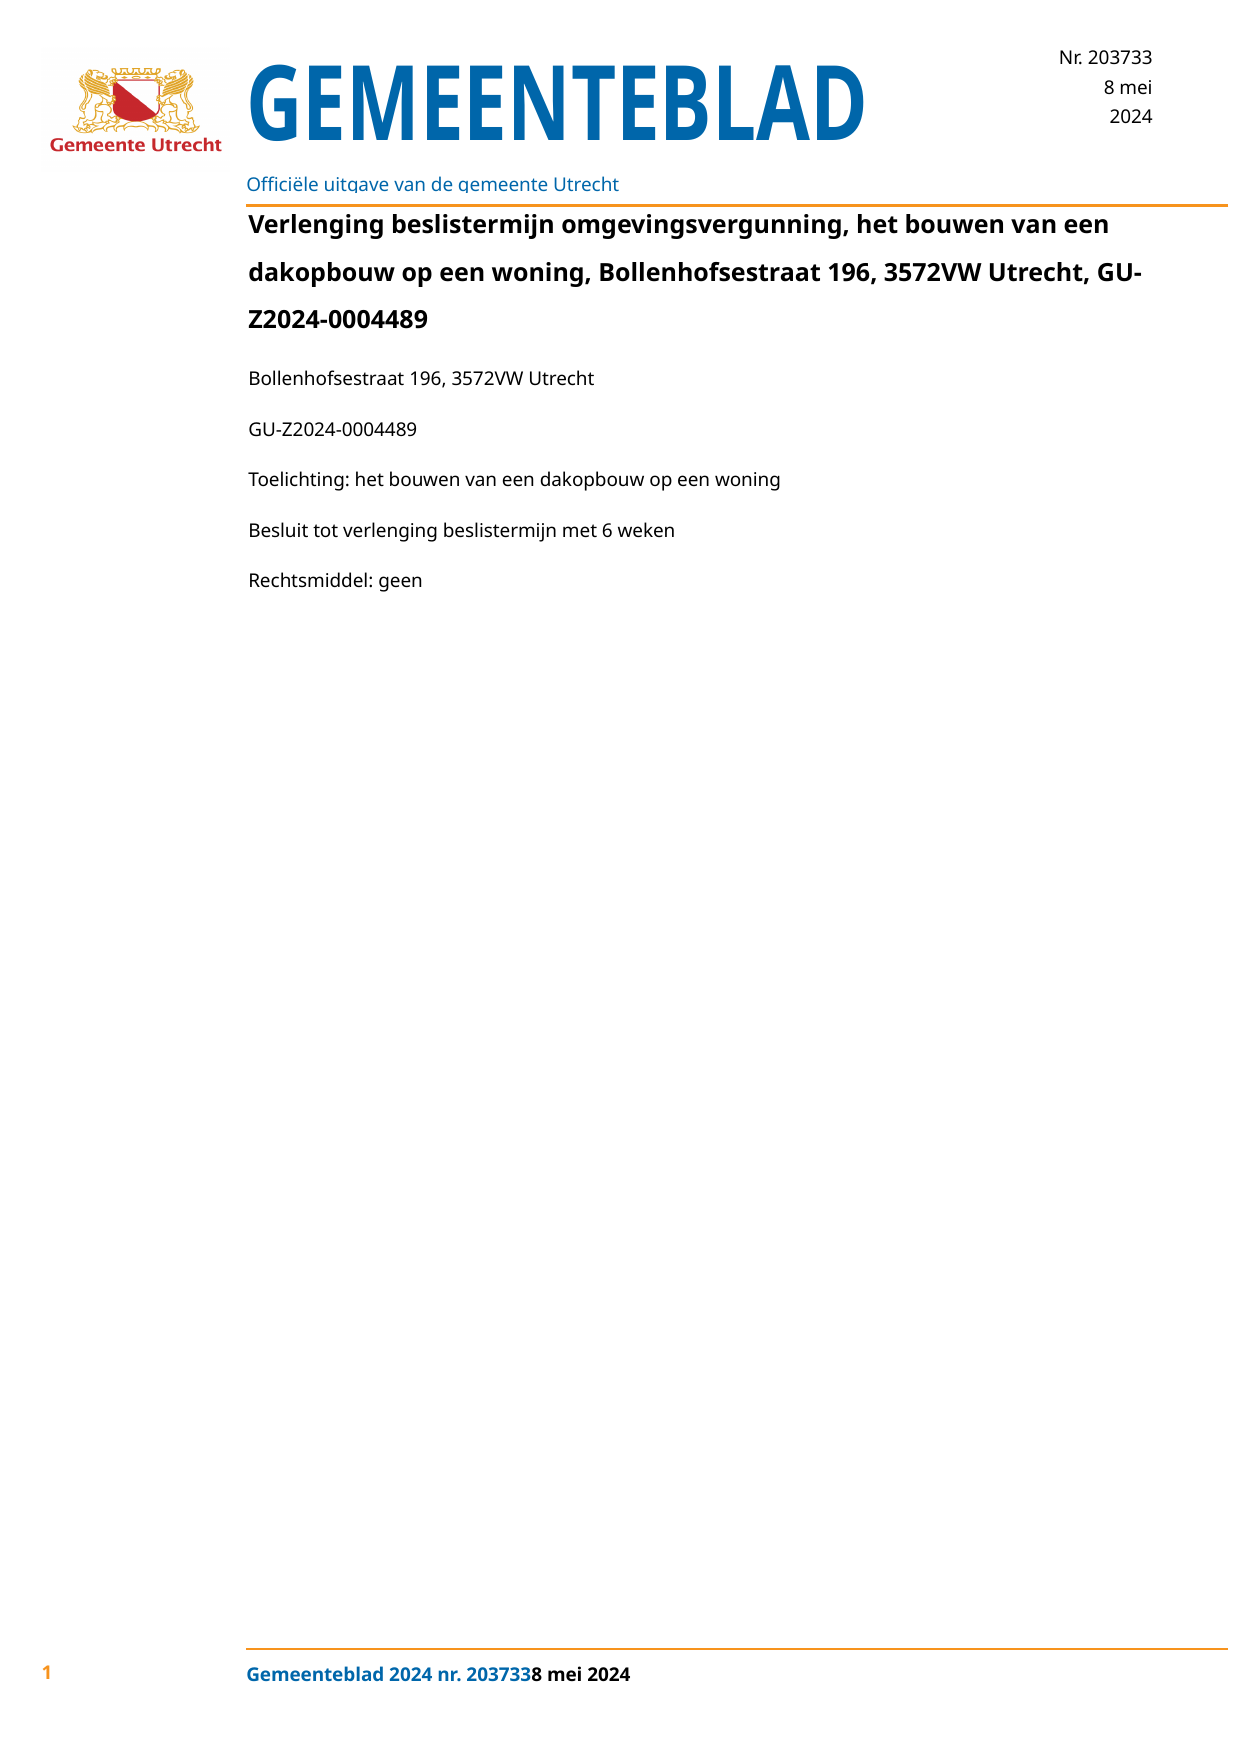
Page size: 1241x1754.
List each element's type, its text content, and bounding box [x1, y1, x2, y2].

text Rechtsmiddel: geen [248, 567, 1152, 593]
text Besluit tot verlenging beslistermijn met 6 weken [248, 517, 1152, 542]
text Toelichting: het bouwen van een dakopbouw op een woning [248, 466, 1152, 492]
text Bollenhofsestraat 196, 3572VW Utrecht [248, 366, 1152, 391]
text GU-Z2024-0004489 [248, 416, 1152, 442]
picture [41, 47, 231, 172]
text Verlenging beslistermijn omgevingsvergunning, het bouwen van een dakopbouw op een woning, Bollenhofsestraat 196, 3572VW Utrecht, GU-Z2024-0004489 [248, 207, 1152, 336]
